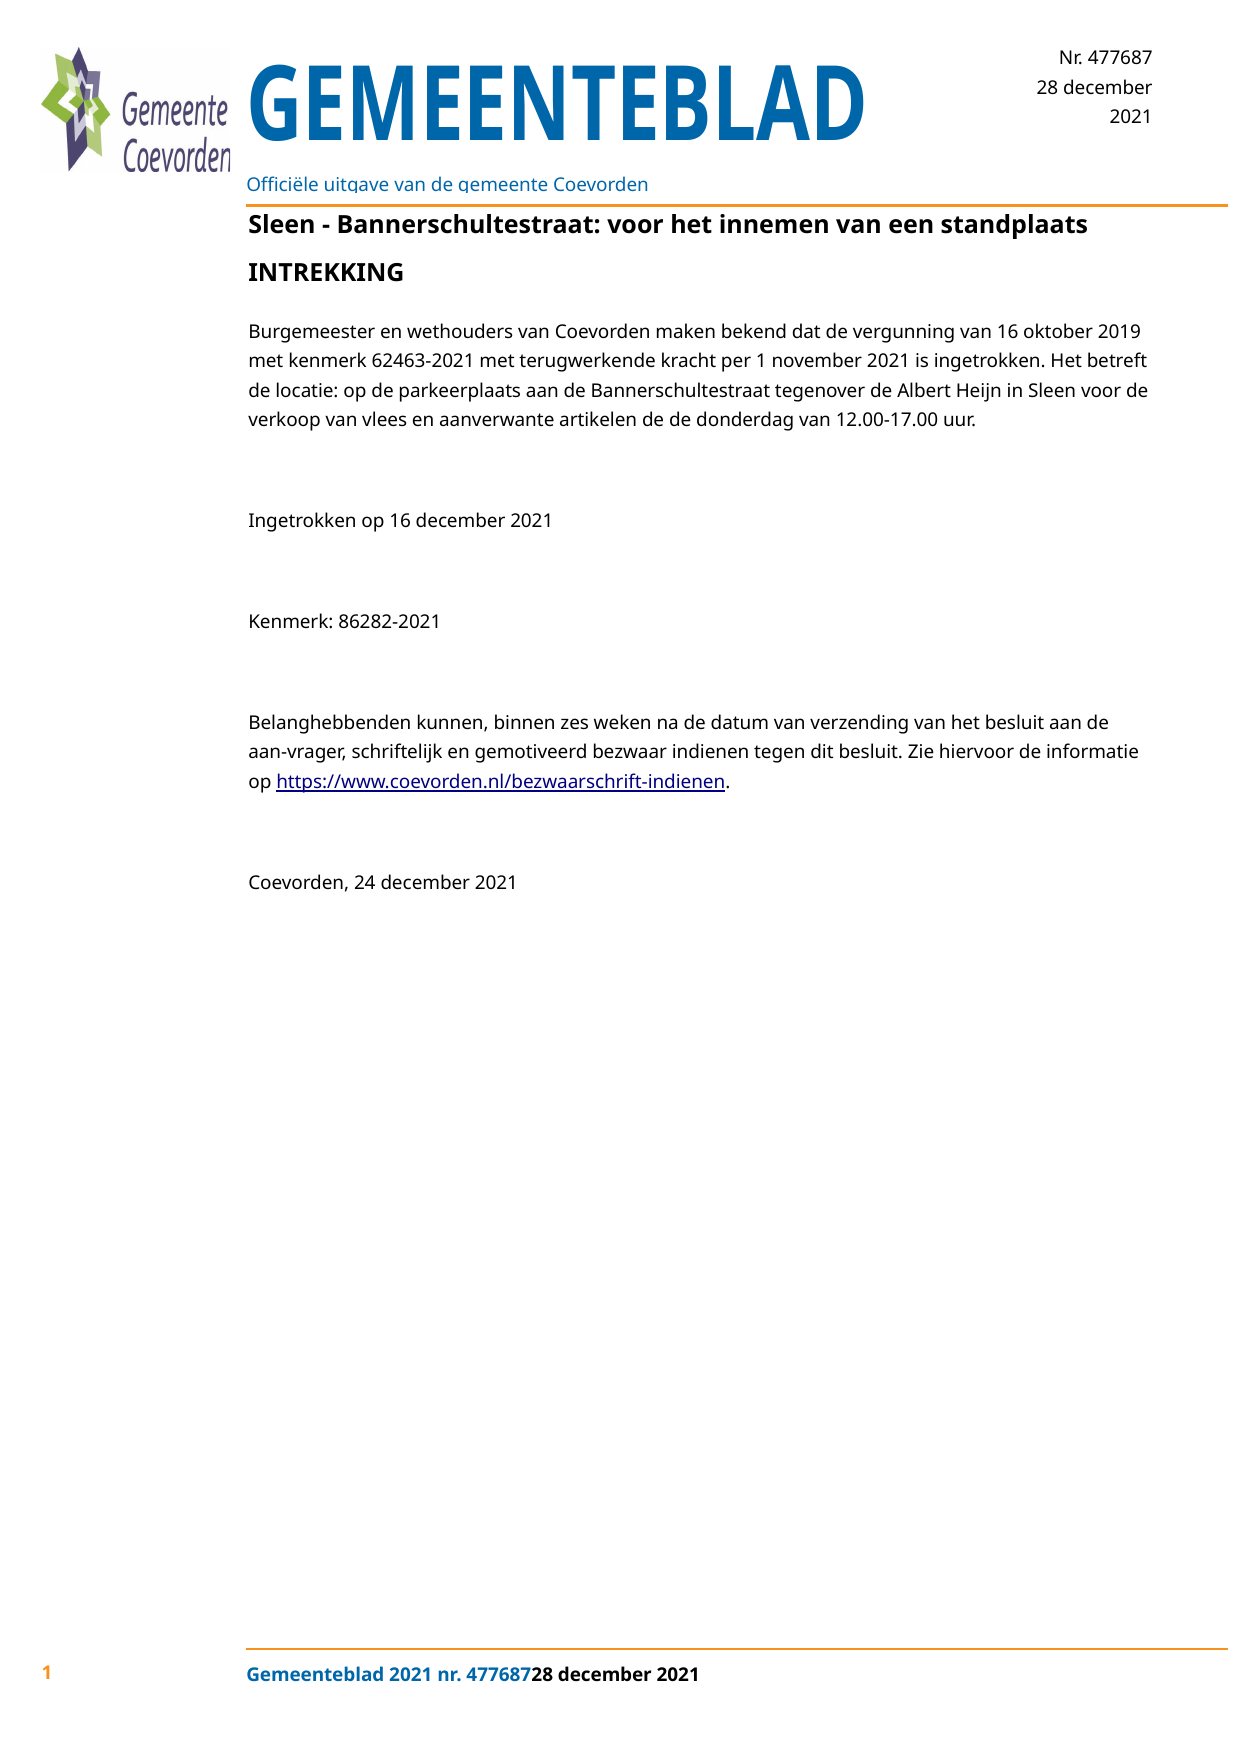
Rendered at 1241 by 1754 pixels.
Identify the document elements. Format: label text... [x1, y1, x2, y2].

text Sleen - Bannerschultestraat: voor het innemen van een standplaats INTREKKING [248, 207, 1152, 288]
text Ingetrokken op 16 december 2021 [248, 507, 1152, 533]
text Burgemeester en wethouders van Coevorden maken bekend dat de vergunning van 16 oktober 2019 met kenmerk 62463-2021 met terugwerkende kracht per 1 november 2021 is ingetrokken. Het betreft de locatie: op de parkeerplaats aan de Bannerschultestraat tegenover de Albert Heijn in Sleen voor de verkoop van vlees en aanverwante artikelen de de donderdag van 12.00-17.00 uur. [248, 318, 1152, 432]
text Coevorden, 24 december 2021 [248, 869, 1152, 895]
text Kenmerk: 86282-2021 [248, 608, 1152, 634]
text Belanghebbenden kunnen, binnen zes weken na de datum van verzending van het besluit aan de aan-vrager, schriftelijk en gemotiveerd bezwaar indienen tegen dit besluit. Zie hiervoor de informatie op https://www.coevorden.nl/bezwaarschrift-indienen. [248, 709, 1152, 794]
picture [41, 47, 231, 172]
